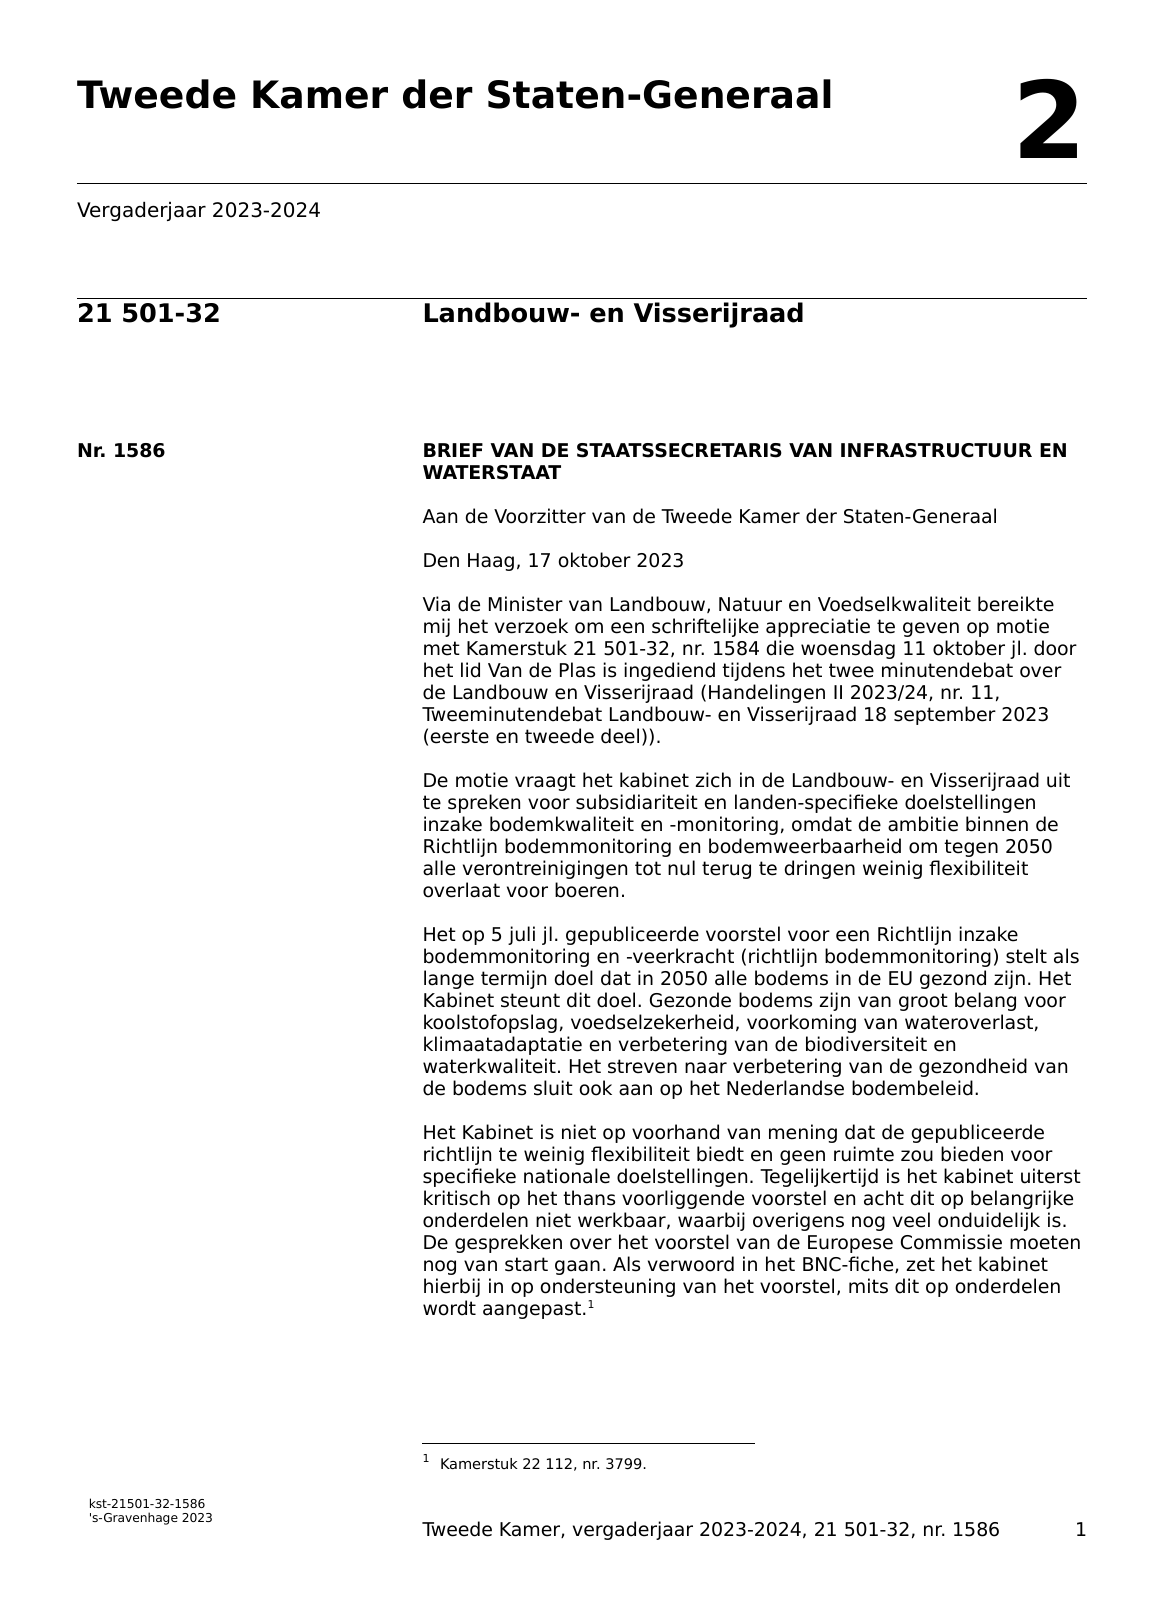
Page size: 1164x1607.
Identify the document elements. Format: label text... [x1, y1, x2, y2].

text 's-Gravenhage 2023 [88, 1511, 323, 1525]
table_header Tweede Kamer der Staten-Generaal [77, 59, 886, 183]
text Het op 5 juli jl. gepubliceerde voorstel voor een Richtlijn inzake bodemmonitoring en -veerkracht (richtlijn bodemmonitoring) stelt als lange termijn doel dat in 2050 alle bodems in de EU gezond zijn. Het Kabinet steunt dit doel. Gezonde bodems zijn van groot belang voor koolstofopslag, voedselzekerheid, voorkoming van wateroverlast, klimaatadaptatie en verbetering van de biodiversiteit en waterkwaliteit. Het streven naar verbetering van de gezondheid van de bodems sluit ook aan op het Nederlandse bodembeleid. [422, 924, 1087, 1100]
text Via de Minister van Landbouw, Natuur en Voedselkwaliteit bereikte mij het verzoek om een schriftelijke appreciatie te geven op motie met Kamerstuk 21 501-32, nr. 1584 die woensdag 11 oktober jl. door het lid Van de Plas is ingediend tijdens het twee minutendebat over de Landbouw en Visserijraad (Handelingen II 2023/24, nr. 11, Tweeminutendebat Landbouw- en Visserijraad 18 september 2023 (eerste en tweede deel)). [422, 594, 1087, 748]
subtitle 21 501-32 Landbouw- en Visserijraad [77, 299, 1087, 329]
text Aan de Voorzitter van de Tweede Kamer der Staten-Generaal [422, 506, 1087, 528]
table_header 2 [886, 59, 1087, 183]
table_cell Vergaderjaar 2023-2024 [77, 184, 1087, 298]
text De motie vraagt het kabinet zich in de Landbouw- en Visserijraad uit te spreken voor subsidiariteit en landen-specifieke doelstellingen inzake bodemkwaliteit en -monitoring, omdat de ambitie binnen de Richtlijn bodemmonitoring en bodemweerbaarheid om tegen 2050 alle verontreinigingen tot nul terug te dringen weinig flexibiliteit overlaat voor boeren. [422, 770, 1087, 902]
text kst-21501-32-1586 [88, 1497, 323, 1511]
text Kamerstuk 22 112, nr. 3799. [422, 1452, 1087, 1474]
subtitle Nr. 1586 BRIEF VAN DE STAATSSECRETARIS VAN INFRASTRUCTUUR EN WATERSTAAT [77, 440, 1087, 484]
text Het Kabinet is niet op voorhand van mening dat de gepubliceerde richtlijn te weinig flexibiliteit biedt en geen ruimte zou bieden voor specifieke nationale doelstellingen. Tegelijkertijd is het kabinet uiterst kritisch op het thans voorliggende voorstel en acht dit op belangrijke onderdelen niet werkbaar, waarbij overigens nog veel onduidelijk is. De gesprekken over het voorstel van de Europese Commissie moeten nog van start gaan. Als verwoord in het BNC-fiche, zet het kabinet hierbij in op ondersteuning van het voorstel, mits dit op onderdelen wordt aangepast. [422, 1122, 1087, 1320]
text Den Haag, 17 oktober 2023 [422, 550, 1087, 572]
